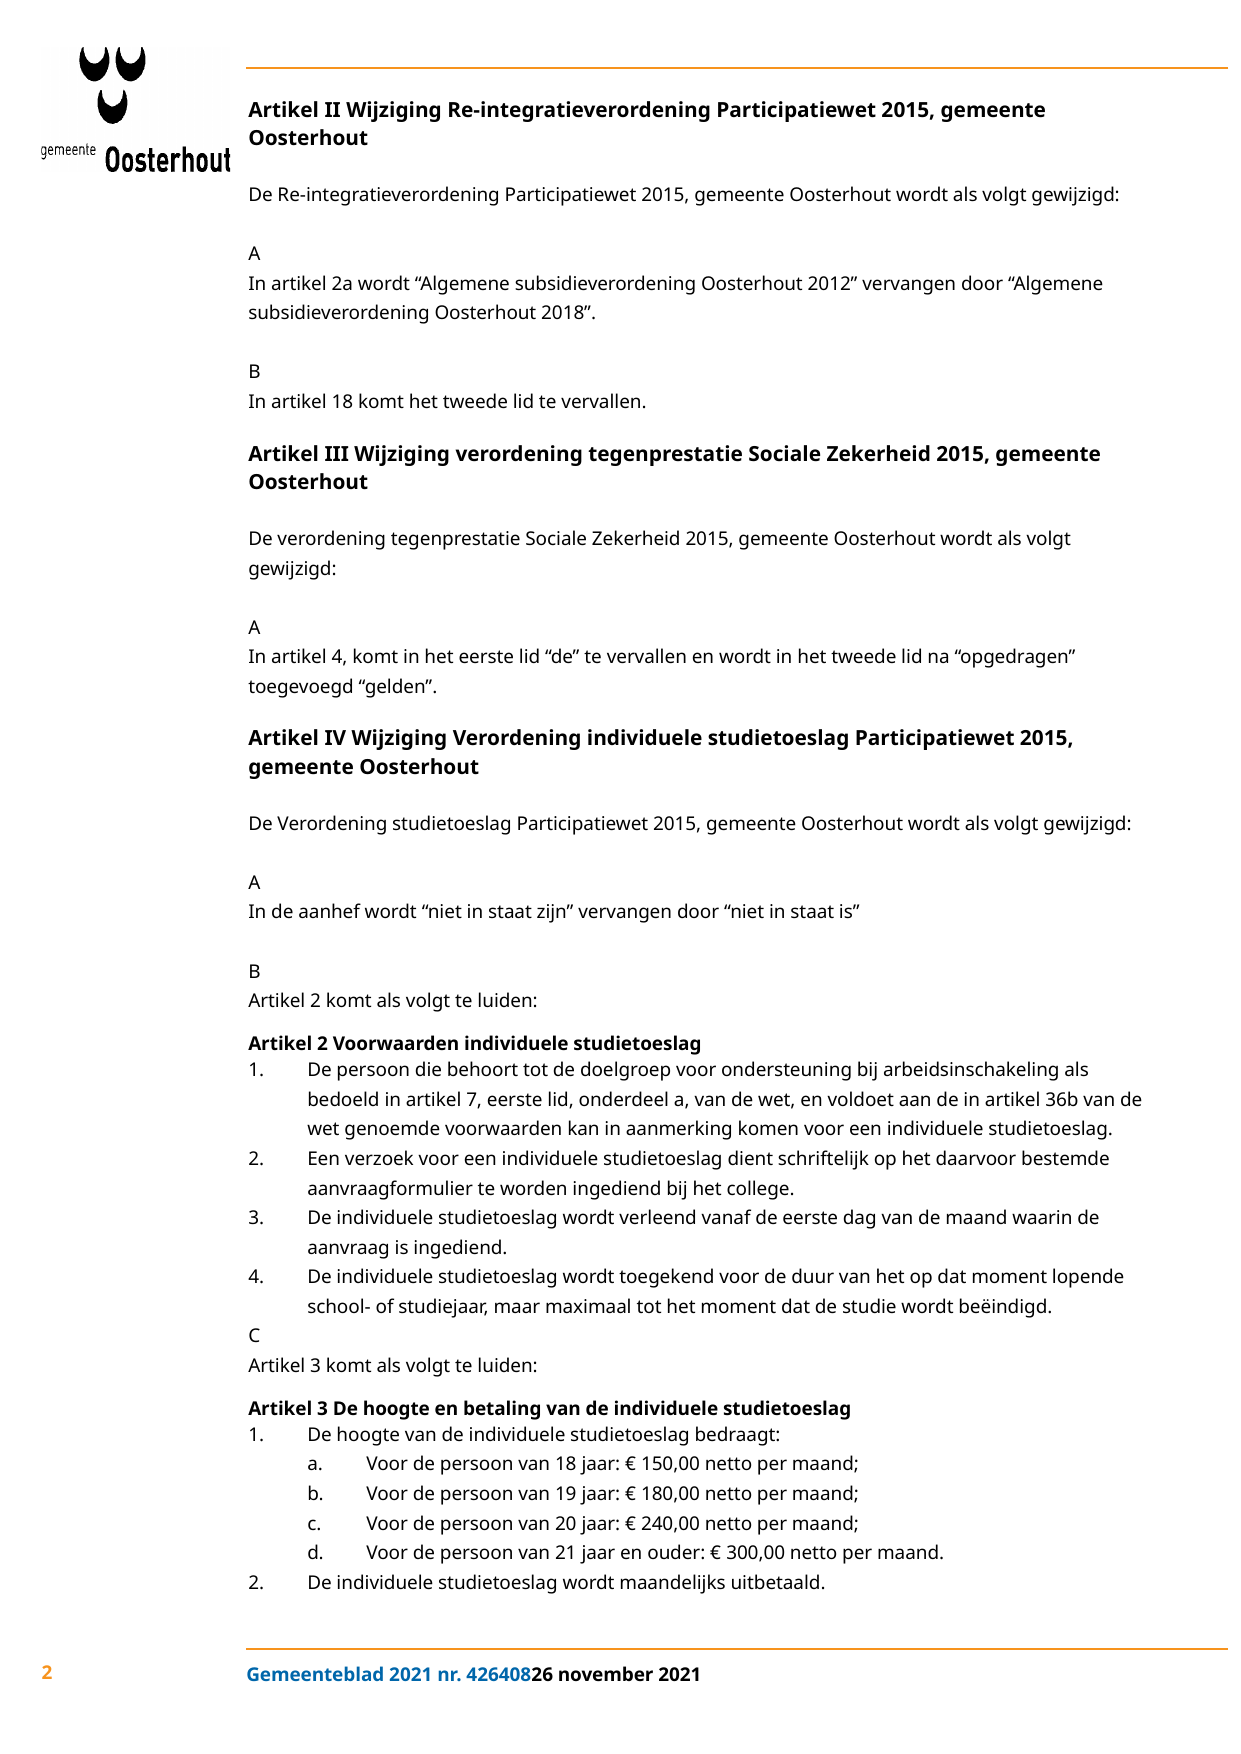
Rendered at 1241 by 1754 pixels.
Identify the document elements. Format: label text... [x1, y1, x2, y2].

list Voor de persoon van 21 jaar en ouder: € 300,00 netto per maand. [307, 1539, 1152, 1565]
text In de aanhef wordt “niet in staat zijn” vervangen door “niet in staat is” [248, 899, 1152, 924]
picture [41, 47, 231, 172]
list Voor de persoon van 20 jaar: € 240,00 netto per maand; [307, 1510, 1152, 1536]
text A [248, 869, 1152, 895]
text Artikel III Wijziging verordening tegenprestatie Sociale Zekerheid 2015, gemeente Oosterhout [248, 439, 1152, 496]
text Artikel IV Wijziging Verordening individuele studietoeslag Participatiewet 2015, gemeente Oosterhout [248, 723, 1152, 780]
text A [248, 614, 1152, 640]
text B [248, 958, 1152, 984]
text De verordening tegenprestatie Sociale Zekerheid 2015, gemeente Oosterhout wordt als volgt gewijzigd: [248, 525, 1152, 581]
text De Verordening studietoeslag Participatiewet 2015, gemeente Oosterhout wordt als volgt gewijzigd: [248, 810, 1152, 836]
list De individuele studietoeslag wordt verleend vanaf de eerste dag van de maand waarin de aanvraag is ingediend. [248, 1204, 1152, 1259]
list Voor de persoon van 19 jaar: € 180,00 netto per maand; [307, 1480, 1152, 1506]
text C [248, 1323, 1152, 1348]
list Een verzoek voor een individuele studietoeslag dient schriftelijk op het daarvoor bestemde aanvraagformulier te worden ingediend bij het college. [248, 1145, 1152, 1200]
text Artikel 2 Voorwaarden individuele studietoeslag [248, 1031, 1152, 1056]
text De Re-integratieverordening Participatiewet 2015, gemeente Oosterhout wordt als volgt gewijzigd: [248, 181, 1152, 207]
text Artikel II Wijziging Re-integratieverordening Participatiewet 2015, gemeente Oosterhout [248, 95, 1152, 152]
text In artikel 18 komt het tweede lid te vervallen. [248, 388, 1152, 414]
text In artikel 2a wordt “Algemene subsidieverordening Oosterhout 2012” vervangen door “Algemene subsidieverordening Oosterhout 2018”. [248, 270, 1152, 325]
text A [248, 240, 1152, 266]
text In artikel 4, komt in het eerste lid “de” te vervallen en wordt in het tweede lid na “opgedragen” toegevoegd “gelden”. [248, 643, 1152, 699]
list De individuele studietoeslag wordt maandelijks uitbetaald. [248, 1569, 1152, 1595]
list De individuele studietoeslag wordt toegekend voor de duur van het op dat moment lopende school- of studiejaar, maar maximaal tot het moment dat de studie wordt beëindigd. [248, 1263, 1152, 1319]
list De persoon die behoort tot de doelgroep voor ondersteuning bij arbeidsinschakeling als bedoeld in artikel 7, eerste lid, onderdeel a, van de wet, en voldoet aan de in artikel 36b van de wet genoemde voorwaarden kan in aanmerking komen voor een individuele studietoeslag. [248, 1056, 1152, 1141]
text Artikel 3 komt als volgt te luiden: [248, 1352, 1152, 1378]
text Artikel 2 komt als volgt te luiden: [248, 987, 1152, 1013]
list De hoogte van de individuele studietoeslag bedraagt: [248, 1421, 1152, 1447]
text B [248, 359, 1152, 384]
text Artikel 3 De hoogte en betaling van de individuele studietoeslag [248, 1395, 1152, 1421]
list Voor de persoon van 18 jaar: € 150,00 netto per maand; [307, 1451, 1152, 1476]
